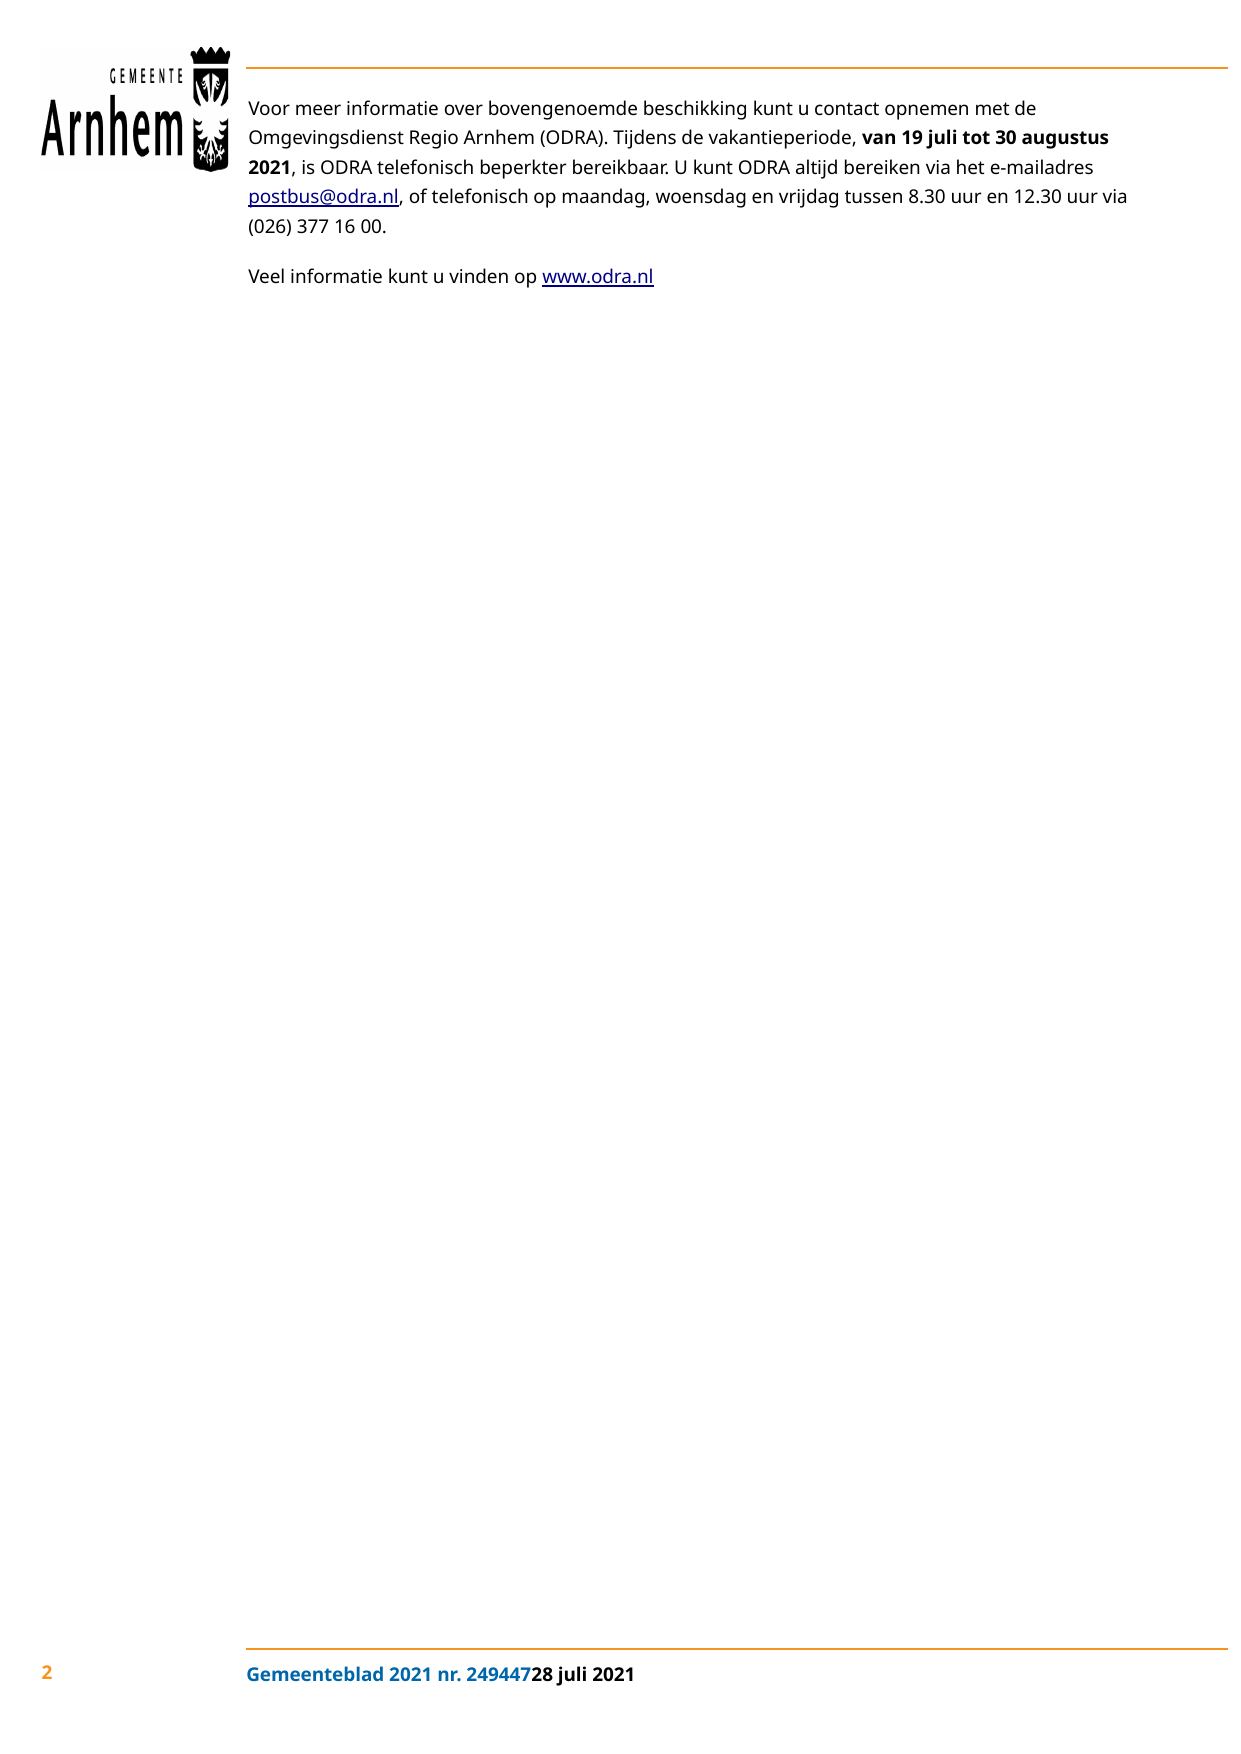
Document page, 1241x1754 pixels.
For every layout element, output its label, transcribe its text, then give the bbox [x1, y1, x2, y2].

picture [41, 47, 231, 172]
text Voor meer informatie over bovengenoemde beschikking kunt u contact opnemen met de Omgevingsdienst Regio Arnhem (ODRA). Tijdens de vakantieperiode, van 19 juli tot 30 augustus 2021, is ODRA telefonisch beperkter bereikbaar. U kunt ODRA altijd bereiken via het e-mailadres postbus@odra.nl, of telefonisch op maandag, woensdag en vrijdag tussen 8.30 uur en 12.30 uur via (026) 377 16 00. [248, 95, 1152, 239]
text Veel informatie kunt u vinden op www.odra.nl [248, 263, 1152, 289]
